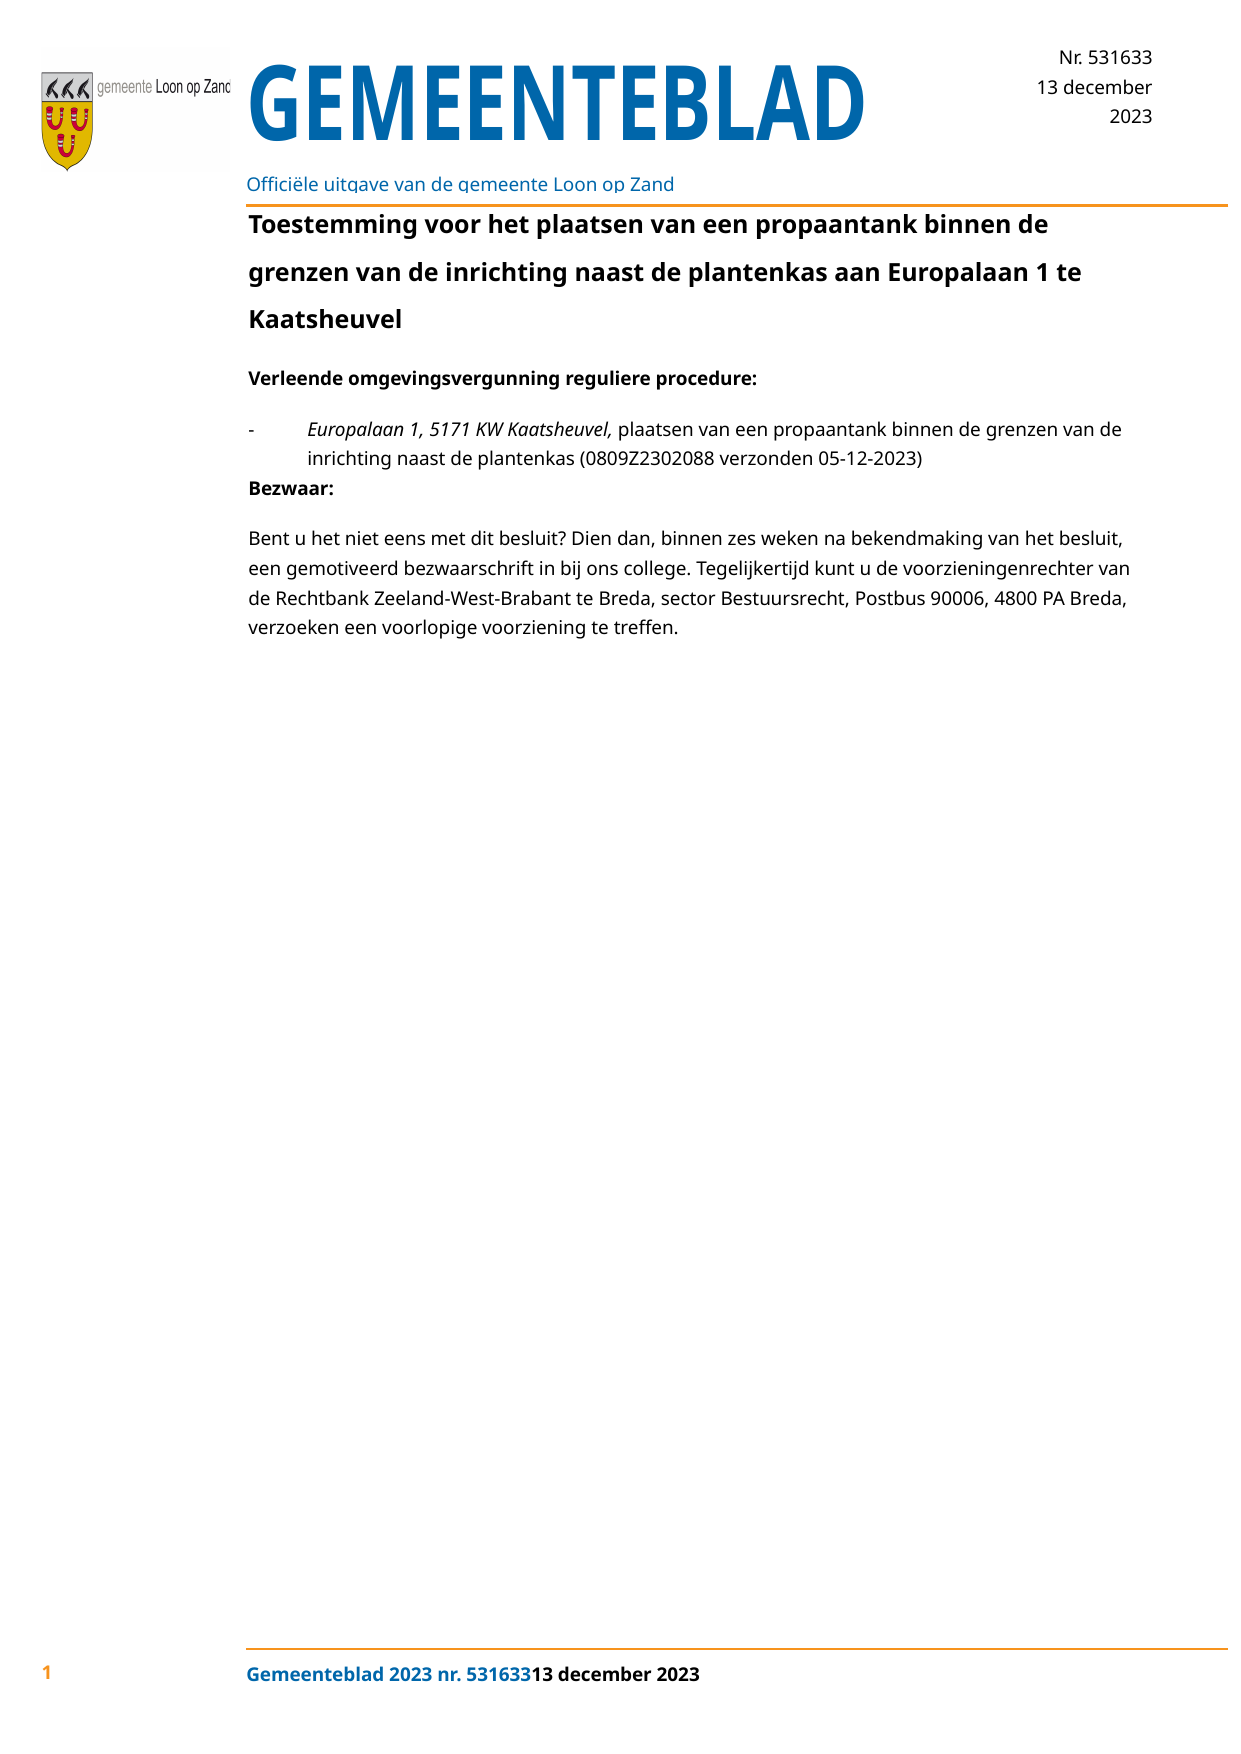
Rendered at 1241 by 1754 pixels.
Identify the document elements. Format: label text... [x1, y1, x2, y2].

text Verleende omgevingsvergunning reguliere procedure: [248, 366, 1152, 391]
text Bent u het niet eens met dit besluit? Dien dan, binnen zes weken na bekendmaking van het besluit, een gemotiveerd bezwaarschrift in bij ons college. Tegelijkertijd kunt u de voorzieningenrechter van de Rechtbank Zeeland-West-Brabant te Breda, sector Bestuursrecht, Postbus 90006, 4800 PA Breda, verzoeken een voorlopige voorziening te treffen. [248, 526, 1152, 640]
text Bezwaar: [248, 475, 1152, 501]
picture [41, 47, 231, 172]
list Europalaan 1, 5171 KW Kaatsheuvel, plaatsen van een propaantank binnen de grenzen van de inrichting naast de plantenkas (0809Z2302088 verzonden 05-12-2023) [248, 416, 1152, 471]
text Toestemming voor het plaatsen van een propaantank binnen de grenzen van de inrichting naast de plantenkas aan Europalaan 1 te Kaatsheuvel [248, 207, 1152, 336]
